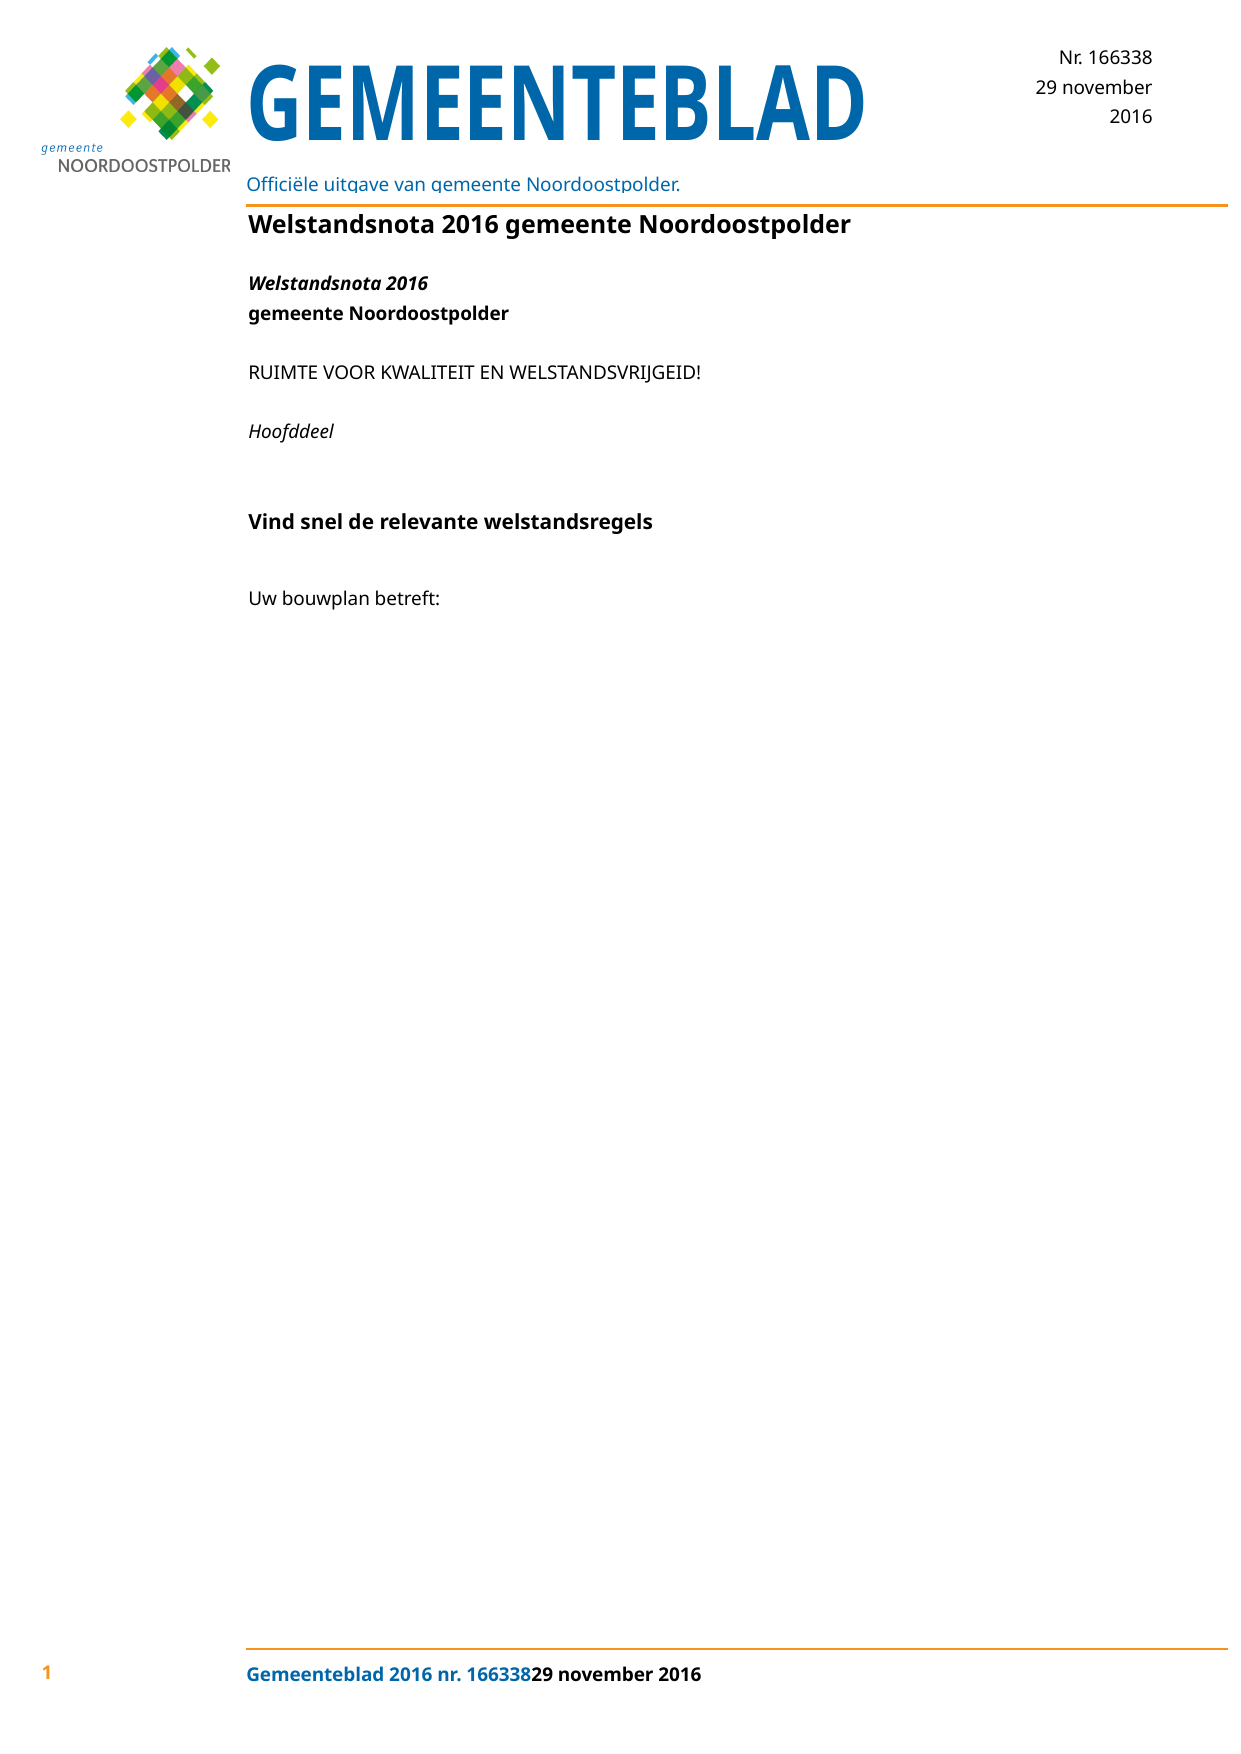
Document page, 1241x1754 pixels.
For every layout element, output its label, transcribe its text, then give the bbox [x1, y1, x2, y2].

text Welstandsnota 2016 [248, 270, 1152, 296]
picture [41, 47, 231, 172]
text Vind snel de relevante welstandsregels [248, 507, 1152, 535]
text Hoofddeel [248, 418, 1152, 444]
text Welstandsnota 2016 gemeente Noordoostpolder [248, 207, 1152, 241]
text RUIMTE VOOR KWALITEIT EN WELSTANDSVRIJGEID! [248, 359, 1152, 385]
text Uw bouwplan betreft: [248, 585, 1152, 610]
text gemeente Noordoostpolder [248, 300, 1152, 326]
